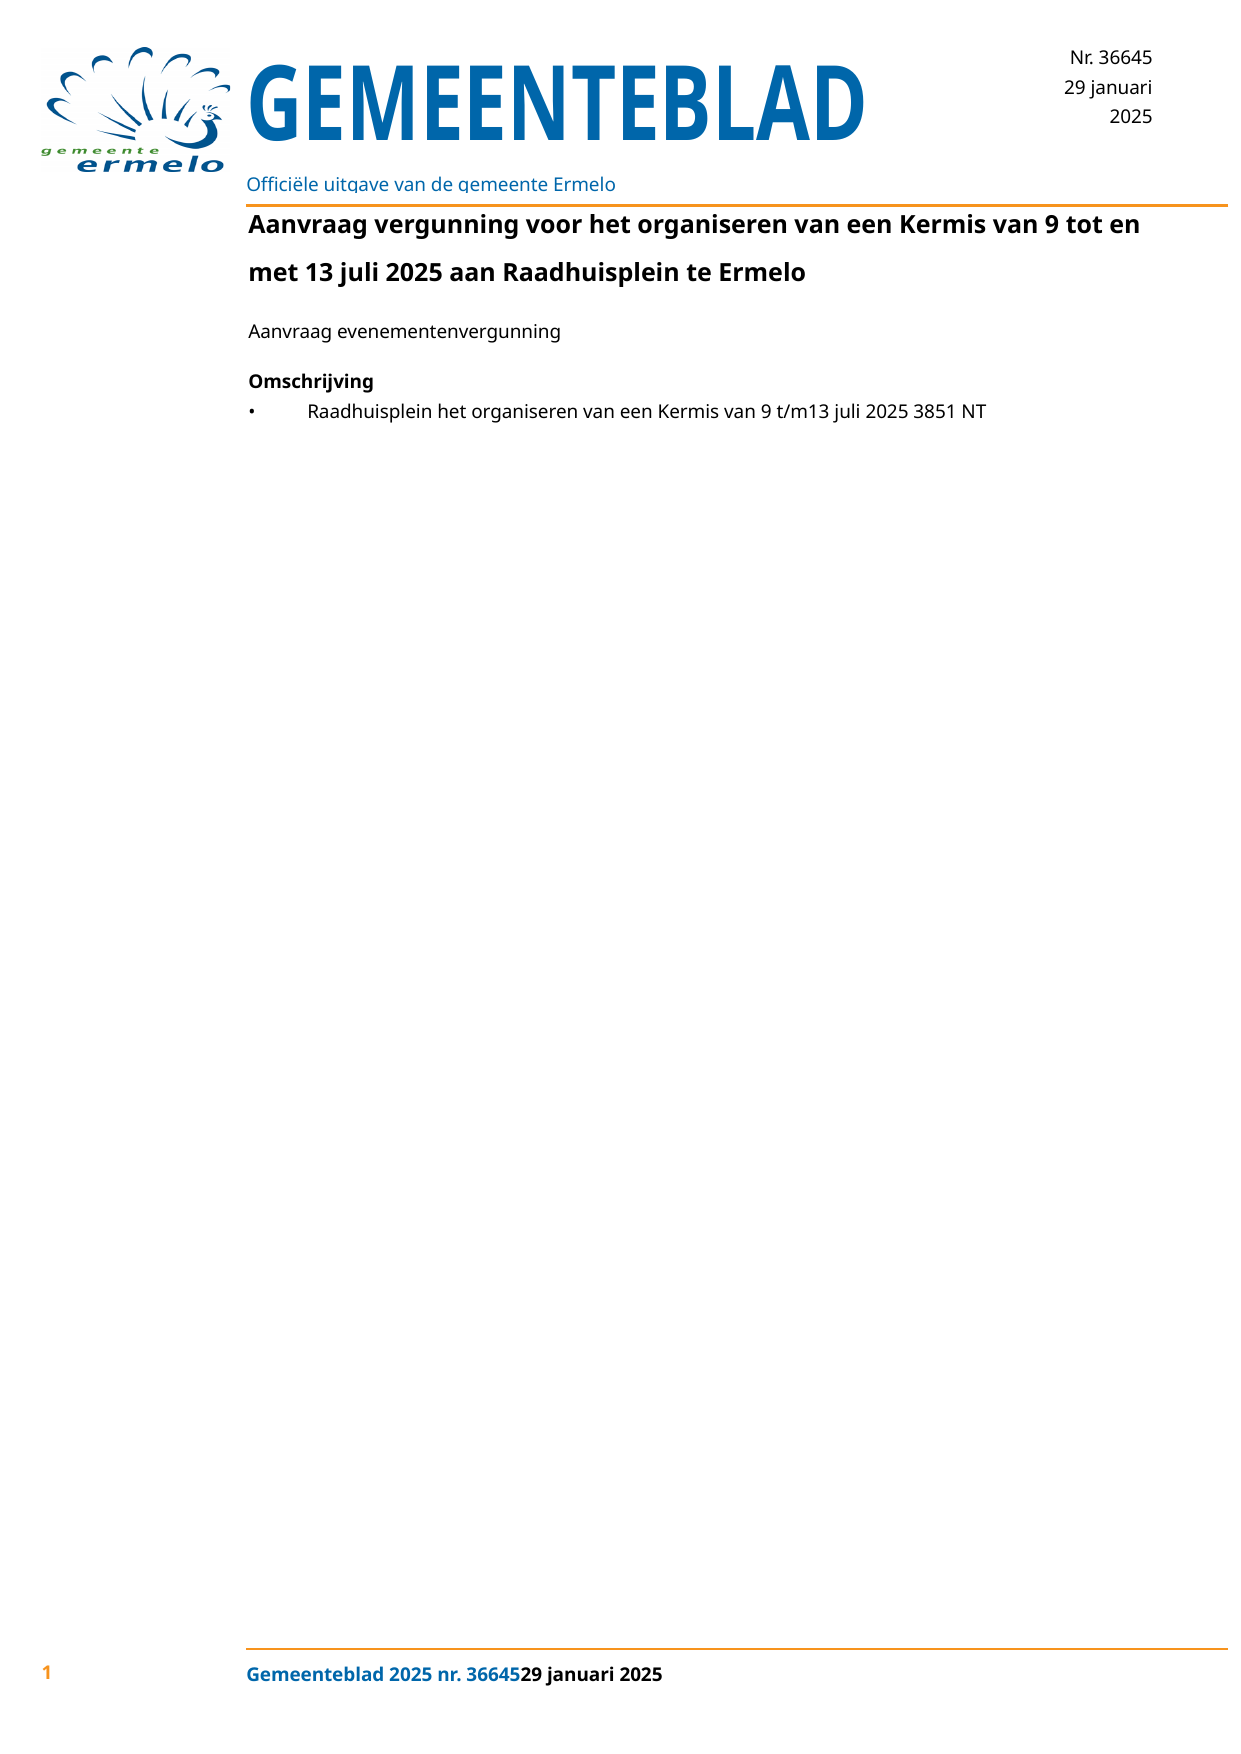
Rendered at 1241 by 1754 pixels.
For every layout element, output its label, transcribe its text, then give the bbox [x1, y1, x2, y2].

list Raadhuisplein het organiseren van een Kermis van 9 t/m13 juli 2025 3851 NT [248, 398, 1152, 424]
text Omschrijving [248, 368, 1152, 394]
text Aanvraag vergunning voor het organiseren van een Kermis van 9 tot en met 13 juli 2025 aan Raadhuisplein te Ermelo [248, 207, 1152, 288]
text Aanvraag evenementenvergunning [248, 318, 1152, 344]
picture [41, 47, 231, 172]
